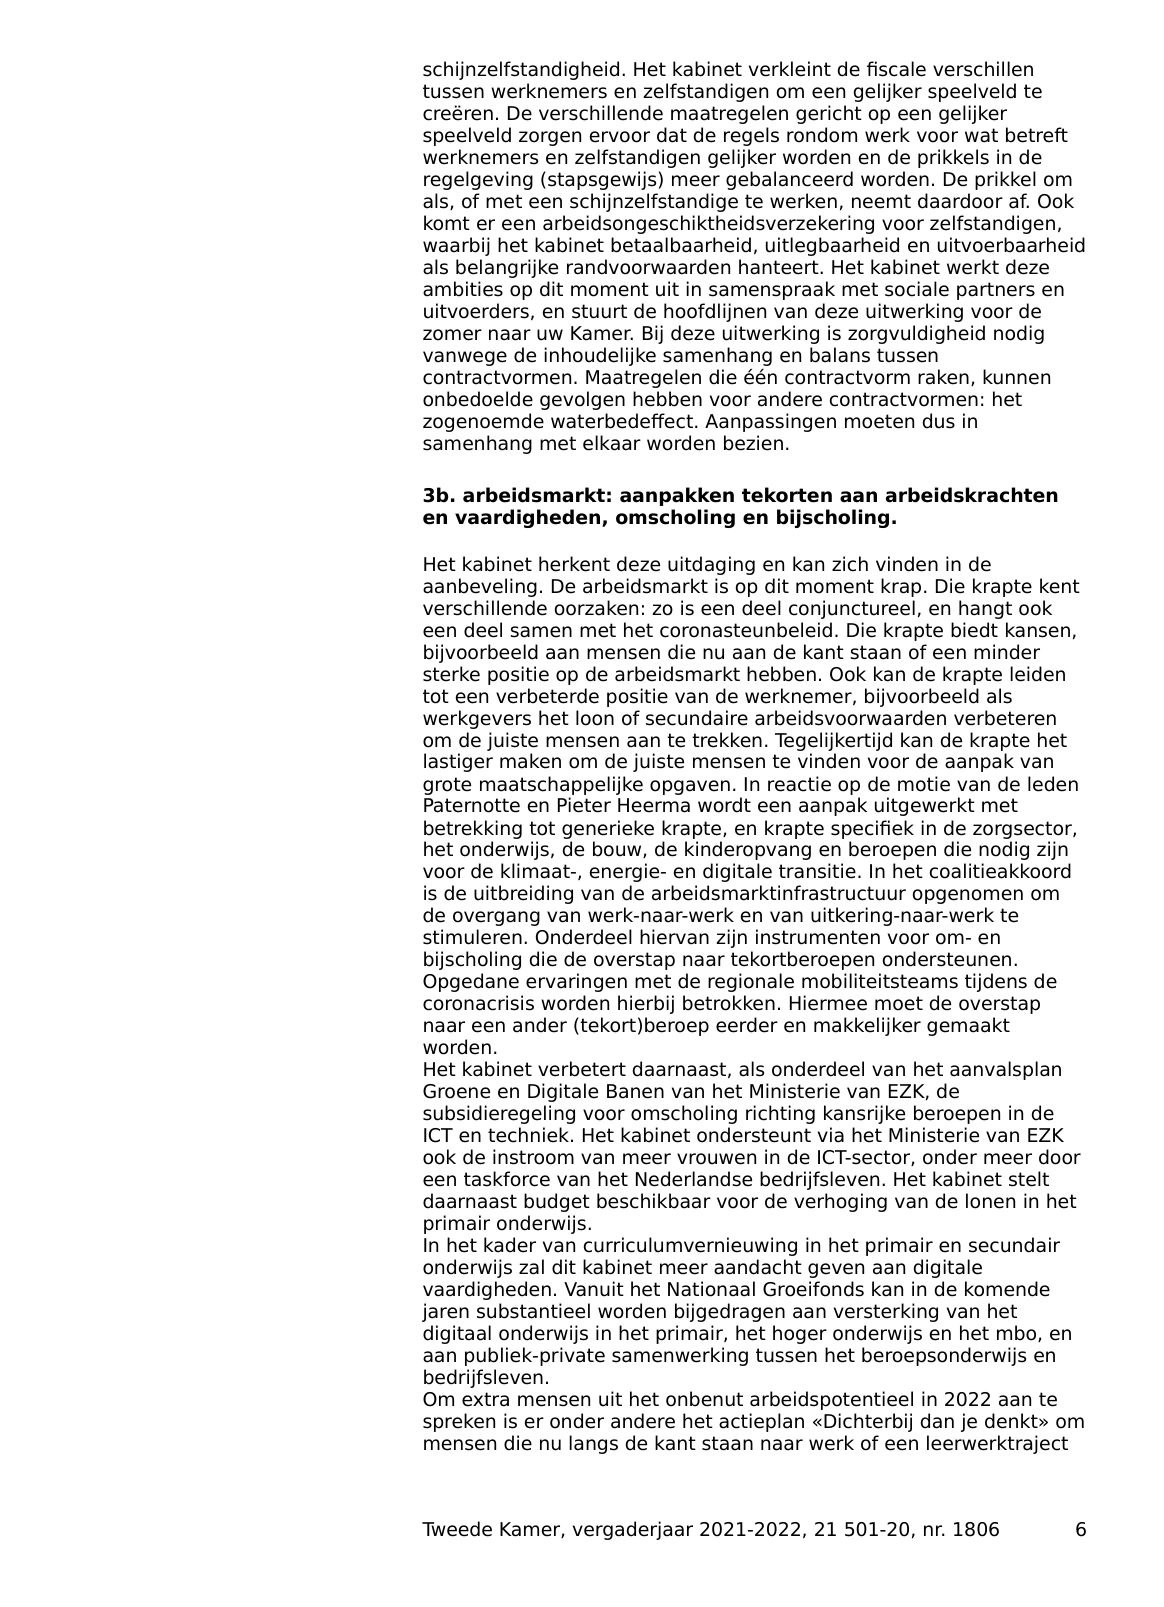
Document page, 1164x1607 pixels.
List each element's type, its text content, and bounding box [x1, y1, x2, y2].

subtitle 3b. arbeidsmarkt: aanpakken tekorten aan arbeidskrachten en vaardigheden, omscholing en bijscholing. [422, 485, 1087, 529]
text Om extra mensen uit het onbenut arbeidspotentieel in 2022 aan te spreken is er onder andere het actieplan «Dichterbij dan je denkt» om mensen die nu langs de kant staan naar werk of een leerwerktraject [422, 1389, 1087, 1455]
text Het kabinet verbetert daarnaast, als onderdeel van het aanvalsplan Groene en Digitale Banen van het Ministerie van EZK, de subsidieregeling voor omscholing richting kansrijke beroepen in de ICT en techniek. Het kabinet ondersteunt via het Ministerie van EZK ook de instroom van meer vrouwen in de ICT-sector, onder meer door een taskforce van het Nederlandse bedrijfsleven. Het kabinet stelt daarnaast budget beschikbaar voor de verhoging van de lonen in het primair onderwijs. [422, 1059, 1087, 1235]
text In het kader van curriculumvernieuwing in het primair en secundair onderwijs zal dit kabinet meer aandacht geven aan digitale vaardigheden. Vanuit het Nationaal Groeifonds kan in de komende jaren substantieel worden bijgedragen aan versterking van het digitaal onderwijs in het primair, het hoger onderwijs en het mbo, en aan publiek-private samenwerking tussen het beroepsonderwijs en bedrijfsleven. [422, 1235, 1087, 1389]
text schijnzelfstandigheid. Het kabinet verkleint de fiscale verschillen tussen werknemers en zelfstandigen om een gelijker speelveld te creëren. De verschillende maatregelen gericht op een gelijker speelveld zorgen ervoor dat de regels rondom werk voor wat betreft werknemers en zelfstandigen gelijker worden en de prikkels in de regelgeving (stapsgewijs) meer gebalanceerd worden. De prikkel om als, of met een schijnzelfstandige te werken, neemt daardoor af. Ook komt er een arbeidsongeschiktheidsverzekering voor zelfstandigen, waarbij het kabinet betaalbaarheid, uitlegbaarheid en uitvoerbaarheid als belangrijke randvoorwaarden hanteert. Het kabinet werkt deze ambities op dit moment uit in samenspraak met sociale partners en uitvoerders, en stuurt de hoofdlijnen van deze uitwerking voor de zomer naar uw Kamer. Bij deze uitwerking is zorgvuldigheid nodig vanwege de inhoudelijke samenhang en balans tussen contractvormen. Maatregelen die één contractvorm raken, kunnen onbedoelde gevolgen hebben voor andere contractvormen: het zogenoemde waterbedeffect. Aanpassingen moeten dus in samenhang met elkaar worden bezien. [422, 59, 1087, 455]
text Het kabinet herkent deze uitdaging en kan zich vinden in de aanbeveling. De arbeidsmarkt is op dit moment krap. Die krapte kent verschillende oorzaken: zo is een deel conjunctureel, en hangt ook een deel samen met het coronasteunbeleid. Die krapte biedt kansen, bijvoorbeeld aan mensen die nu aan de kant staan of een minder sterke positie op de arbeidsmarkt hebben. Ook kan de krapte leiden tot een verbeterde positie van de werknemer, bijvoorbeeld als werkgevers het loon of secundaire arbeidsvoorwaarden verbeteren om de juiste mensen aan te trekken. Tegelijkertijd kan de krapte het lastiger maken om de juiste mensen te vinden voor de aanpak van grote maatschappelijke opgaven. In reactie op de motie van de leden Paternotte en Pieter Heerma wordt een aanpak uitgewerkt met betrekking tot generieke krapte, en krapte specifiek in de zorgsector, het onderwijs, de bouw, de kinderopvang en beroepen die nodig zijn voor de klimaat-, energie- en digitale transitie. In het coalitieakkoord is de uitbreiding van de arbeidsmarktinfrastructuur opgenomen om de overgang van werk-naar-werk en van uitkering-naar-werk te stimuleren. Onderdeel hiervan zijn instrumenten voor om- en bijscholing die de overstap naar tekortberoepen ondersteunen. Opgedane ervaringen met de regionale mobiliteitsteams tijdens de coronacrisis worden hierbij betrokken. Hiermee moet de overstap naar een ander (tekort)beroep eerder en makkelijker gemaakt worden. [422, 554, 1087, 1059]
